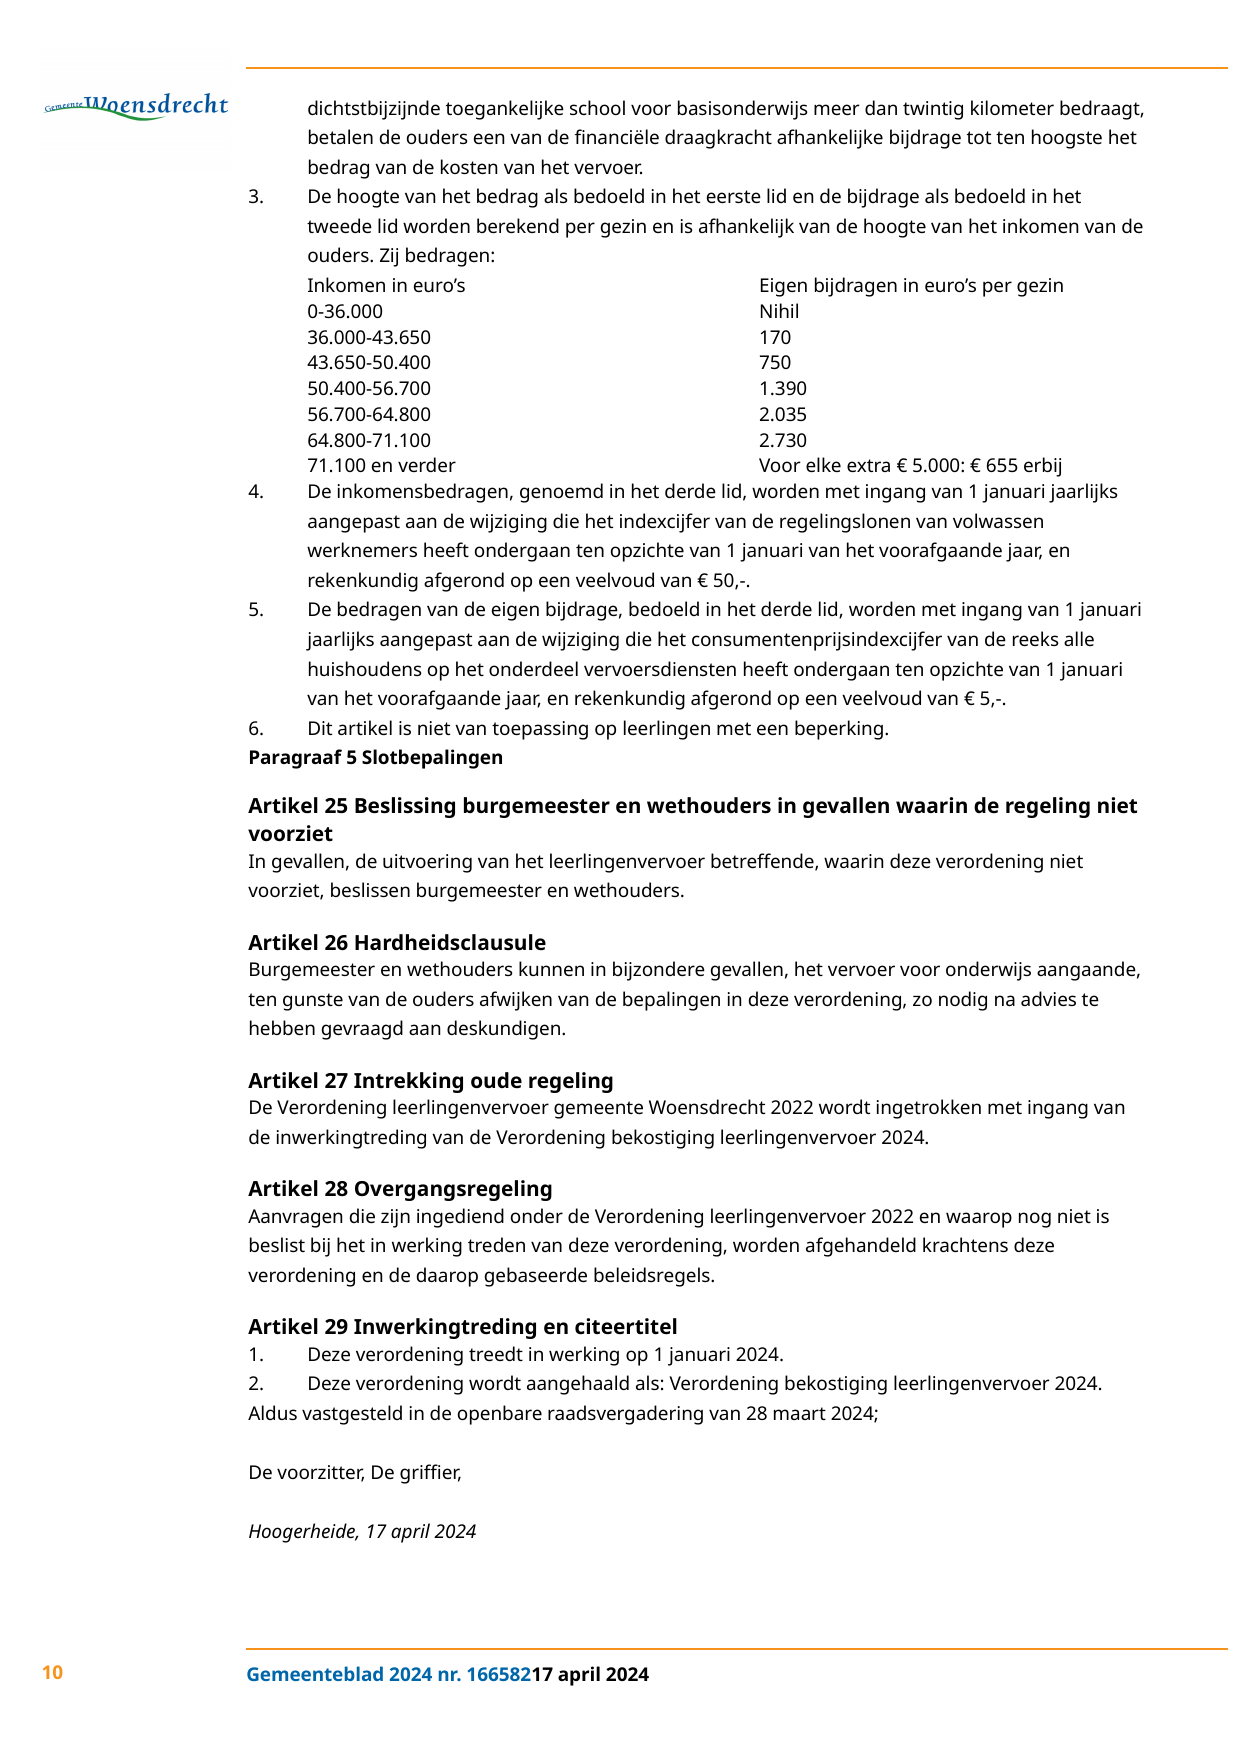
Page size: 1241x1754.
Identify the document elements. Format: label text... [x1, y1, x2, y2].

list dichtstbijzijnde toegankelijke school voor basisonderwijs meer dan twintig kilometer bedraagt, betalen de ouders een van de financiële draagkracht afhankelijke bijdrage tot ten hoogste het bedrag van de kosten van het vervoer. [248, 95, 1152, 180]
text De Verordening leerlingenvervoer gemeente Woensdrecht 2022 wordt ingetrokken met ingang van de inwerkingtreding van de Verordening bekostiging leerlingenvervoer 2024. [248, 1094, 1152, 1150]
table_header Inkomen in euro’s [307, 273, 759, 298]
list De inkomensbedragen, genoemd in het derde lid, worden met ingang van 1 januari jaarlijks aangepast aan de wijziging die het indexcijfer van de regelingslonen van volwassen werknemers heeft ondergaan ten opzichte van 1 januari van het voorafgaande jaar, en rekenkundig afgerond op een veelvoud van € 50,-. [248, 478, 1152, 593]
table_cell 64.800-71.100 [307, 427, 759, 452]
table_cell 0-36.000 [307, 298, 759, 324]
list Deze verordening treedt in werking op 1 januari 2024. [248, 1341, 1152, 1367]
table_cell 2.035 [759, 401, 1211, 427]
text Artikel 27 Intrekking oude regeling [248, 1066, 1152, 1094]
text Aanvragen die zijn ingediend onder de Verordening leerlingenvervoer 2022 en waarop nog niet is beslist bij het in werking treden van deze verordening, worden afgehandeld krachtens deze verordening en de daarop gebaseerde beleidsregels. [248, 1203, 1152, 1288]
table_cell 750 [759, 350, 1211, 375]
text Paragraaf 5 Slotbepalingen [248, 744, 1152, 770]
text Artikel 25 Beslissing burgemeester en wethouders in gevallen waarin de regeling niet voorziet [248, 791, 1152, 848]
table_cell 2.730 [759, 427, 1211, 452]
text De voorzitter, De griffier, [248, 1459, 1152, 1485]
text In gevallen, de uitvoering van het leerlingenvervoer betreffende, waarin deze verordening niet voorziet, beslissen burgemeester en wethouders. [248, 848, 1152, 903]
table_cell Nihil [759, 298, 1211, 324]
list Deze verordening wordt aangehaald als: Verordening bekostiging leerlingenvervoer 2024. [248, 1371, 1152, 1396]
table_cell 56.700-64.800 [307, 401, 759, 427]
list Dit artikel is niet van toepassing op leerlingen met een beperking. [248, 715, 1152, 741]
table_cell 1.390 [759, 375, 1211, 401]
text Aldus vastgesteld in de openbare raadsvergadering van 28 maart 2024; [248, 1400, 1152, 1426]
text Burgemeester en wethouders kunnen in bijzondere gevallen, het vervoer voor onderwijs aangaande, ten gunste van de ouders afwijken van de bepalingen in deze verordening, zo nodig na advies te hebben gevraagd aan deskundigen. [248, 956, 1152, 1041]
text Artikel 29 Inwerkingtreding en citeertitel [248, 1312, 1152, 1341]
table_header Eigen bijdragen in euro’s per gezin [759, 273, 1211, 298]
text Hoogerheide, 17 april 2024 [248, 1518, 1152, 1544]
table_cell 71.100 en verder [307, 453, 759, 478]
table_cell 43.650-50.400 [307, 350, 759, 375]
picture [41, 47, 231, 172]
text Artikel 26 Hardheidsclausule [248, 928, 1152, 956]
table_cell 170 [759, 324, 1211, 349]
table_cell 36.000-43.650 [307, 324, 759, 349]
list De bedragen van de eigen bijdrage, bedoeld in het derde lid, worden met ingang van 1 januari jaarlijks aangepast aan de wijziging die het consumentenprijsindexcijfer van de reeks alle huishoudens op het onderdeel vervoersdiensten heeft ondergaan ten opzichte van 1 januari van het voorafgaande jaar, en rekenkundig afgerond op een veelvoud van € 5,-. [248, 597, 1152, 711]
table_cell Voor elke extra € 5.000: € 655 erbij [759, 453, 1211, 478]
list De hoogte van het bedrag als bedoeld in het eerste lid en de bijdrage als bedoeld in het tweede lid worden berekend per gezin en is afhankelijk van de hoogte van het inkomen van de ouders. Zij bedragen: [248, 183, 1152, 268]
table_cell 50.400-56.700 [307, 375, 759, 401]
text Artikel 28 Overgangsregeling [248, 1174, 1152, 1203]
